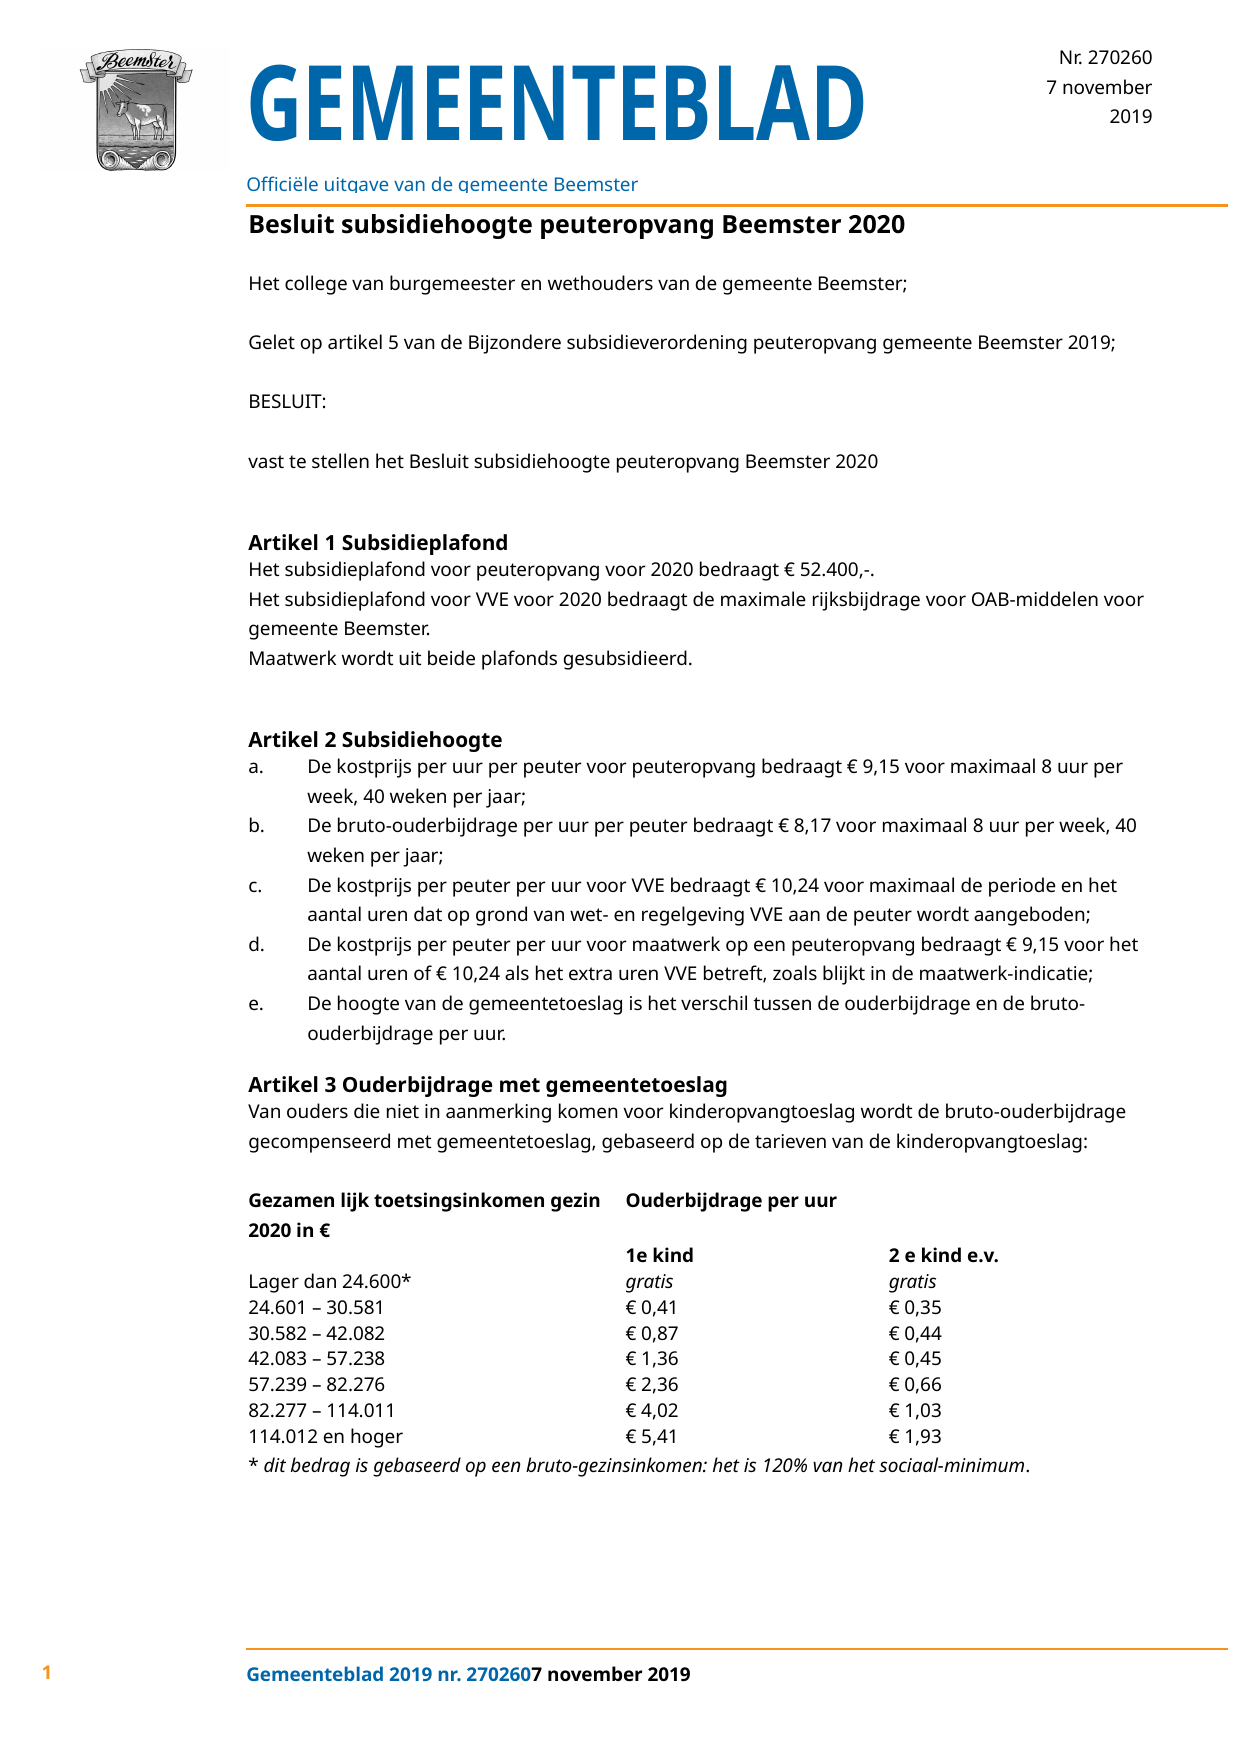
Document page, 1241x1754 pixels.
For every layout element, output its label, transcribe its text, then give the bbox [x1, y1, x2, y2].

table_header Ouderbijdrage per uur [625, 1188, 1152, 1243]
table_cell € 0,45 [889, 1346, 1152, 1371]
table_cell € 2,36 [625, 1371, 888, 1397]
list De hoogte van de gemeentetoeslag is het verschil tussen de ouderbijdrage en de bruto-ouderbijdrage per uur. [248, 990, 1152, 1045]
table_cell 30.582 – 42.082 [248, 1320, 625, 1346]
table_cell € 0,44 [889, 1320, 1152, 1346]
text Artikel 3 Ouderbijdrage met gemeentetoeslag [248, 1070, 1152, 1098]
text Gelet op artikel 5 van de Bijzondere subsidieverordening peuteropvang gemeente Beemster 2019; [248, 329, 1152, 355]
table_cell 2 e kind e.v. [889, 1243, 1152, 1268]
table_cell 24.601 – 30.581 [248, 1294, 625, 1320]
table_cell Lager dan 24.600* [248, 1269, 625, 1294]
picture [41, 47, 231, 172]
table_cell € 1,03 [889, 1397, 1152, 1423]
text vast te stellen het Besluit subsidiehoogte peuteropvang Beemster 2020 [248, 448, 1152, 473]
text Het subsidieplafond voor VVE voor 2020 bedraagt de maximale rijksbijdrage voor OAB-middelen voor gemeente Beemster. [248, 586, 1152, 641]
text Het college van burgemeester en wethouders van de gemeente Beemster; [248, 270, 1152, 296]
table_cell € 1,93 [889, 1423, 1152, 1448]
table_cell 57.239 – 82.276 [248, 1371, 625, 1397]
text Het subsidieplafond voor peuteropvang voor 2020 bedraagt € 52.400,-. [248, 556, 1152, 582]
text Besluit subsidiehoogte peuteropvang Beemster 2020 [248, 207, 1152, 241]
table_cell [248, 1243, 625, 1268]
table_cell € 4,02 [625, 1397, 888, 1423]
table_cell € 0,35 [889, 1294, 1152, 1320]
table_cell 82.277 – 114.011 [248, 1397, 625, 1423]
table_cell € 0,87 [625, 1320, 888, 1346]
list De kostprijs per peuter per uur voor maatwerk op een peuteropvang bedraagt € 9,15 voor het aantal uren of € 10,24 als het extra uren VVE betreft, zoals blijkt in de maatwerk-indicatie; [248, 931, 1152, 986]
text Artikel 1 Subsidieplafond [248, 528, 1152, 556]
list De kostprijs per uur per peuter voor peuteropvang bedraagt € 9,15 voor maximaal 8 uur per week, 40 weken per jaar; [248, 753, 1152, 809]
table_cell € 0,41 [625, 1294, 888, 1320]
table_cell € 1,36 [625, 1346, 888, 1371]
text Artikel 2 Subsidiehoogte [248, 725, 1152, 753]
table_cell gratis [625, 1269, 888, 1294]
text BESLUIT: [248, 389, 1152, 414]
text Van ouders die niet in aanmerking komen voor kinderopvangtoeslag wordt de bruto-ouderbijdrage gecompenseerd met gemeentetoeslag, gebaseerd op de tarieven van de kinderopvangtoeslag: [248, 1098, 1152, 1154]
table_cell 1e kind [625, 1243, 888, 1268]
text * dit bedrag is gebaseerd op een bruto-gezinsinkomen: het is 120% van het sociaal-minimum. [248, 1452, 1152, 1477]
table_cell 114.012 en hoger [248, 1423, 625, 1448]
table_cell gratis [889, 1269, 1152, 1294]
table_cell € 0,66 [889, 1371, 1152, 1397]
table_header Gezamen lijk toetsingsinkomen gezin 2020 in € [248, 1188, 625, 1243]
table_cell € 5,41 [625, 1423, 888, 1448]
list De kostprijs per peuter per uur voor VVE bedraagt € 10,24 voor maximaal de periode en het aantal uren dat op grond van wet- en regelgeving VVE aan de peuter wordt aangeboden; [248, 872, 1152, 927]
text Maatwerk wordt uit beide plafonds gesubsidieerd. [248, 645, 1152, 671]
table_cell 42.083 – 57.238 [248, 1346, 625, 1371]
list De bruto-ouderbijdrage per uur per peuter bedraagt € 8,17 voor maximaal 8 uur per week, 40 weken per jaar; [248, 813, 1152, 868]
